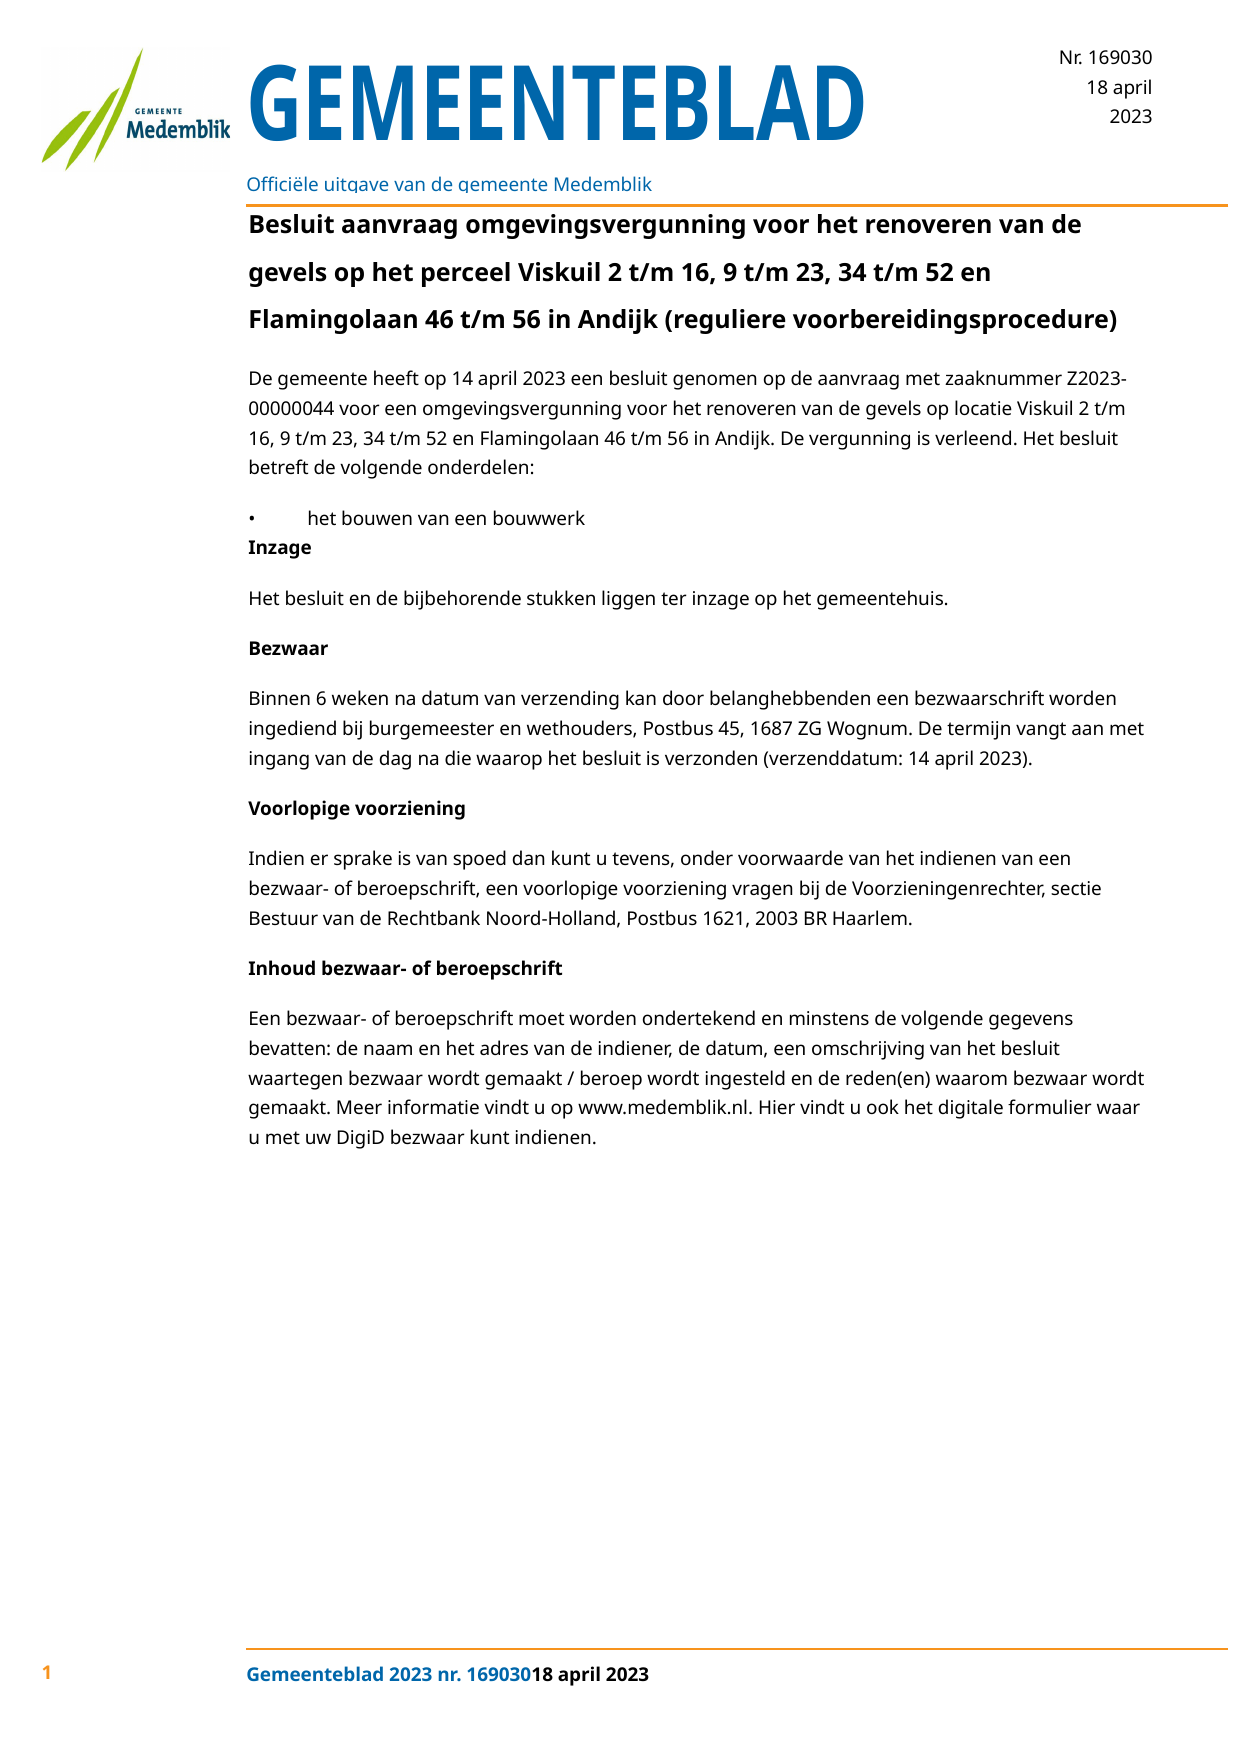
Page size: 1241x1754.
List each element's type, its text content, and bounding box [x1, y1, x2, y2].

text Het besluit en de bijbehorende stukken liggen ter inzage op het gemeentehuis. [248, 585, 1152, 610]
text Inzage [248, 534, 1152, 560]
text Een bezwaar- of beroepschrift moet worden ondertekend en minstens de volgende gegevens bevatten: de naam en het adres van de indiener, de datum, een omschrijving van het besluit waartegen bezwaar wordt gemaakt / beroep wordt ingesteld en de reden(en) waarom bezwaar wordt gemaakt. Meer informatie vindt u op www.medemblik.nl. Hier vindt u ook het digitale formulier waar u met uw DigiD bezwaar kunt indienen. [248, 1006, 1152, 1149]
text Voorlopige voorziening [248, 795, 1152, 821]
picture [41, 47, 231, 172]
text Inhoud bezwaar- of beroepschrift [248, 955, 1152, 981]
text Indien er sprake is van spoed dan kunt u tevens, onder voorwaarde van het indienen van een bezwaar- of beroepschrift, een voorlopige voorziening vragen bij de Voorzieningenrechter, sectie Bestuur van de Rechtbank Noord-Holland, Postbus 1621, 2003 BR Haarlem. [248, 846, 1152, 930]
text De gemeente heeft op 14 april 2023 een besluit genomen op de aanvraag met zaaknummer Z2023-00000044 voor een omgevingsvergunning voor het renoveren van de gevels op locatie Viskuil 2 t/m 16, 9 t/m 23, 34 t/m 52 en Flamingolaan 46 t/m 56 in Andijk. De vergunning is verleend. Het besluit betreft de volgende onderdelen: [248, 366, 1152, 480]
text Besluit aanvraag omgevingsvergunning voor het renoveren van de gevels op het perceel Viskuil 2 t/m 16, 9 t/m 23, 34 t/m 52 en Flamingolaan 46 t/m 56 in Andijk (reguliere voorbereidingsprocedure) [248, 207, 1152, 336]
text Binnen 6 weken na datum van verzending kan door belanghebbenden een bezwaarschrift worden ingediend bij burgemeester en wethouders, Postbus 45, 1687 ZG Wognum. De termijn vangt aan met ingang van de dag na die waarop het besluit is verzonden (verzenddatum: 14 april 2023). [248, 686, 1152, 770]
list het bouwen van een bouwwerk [248, 505, 1152, 530]
text Bezwaar [248, 635, 1152, 661]
